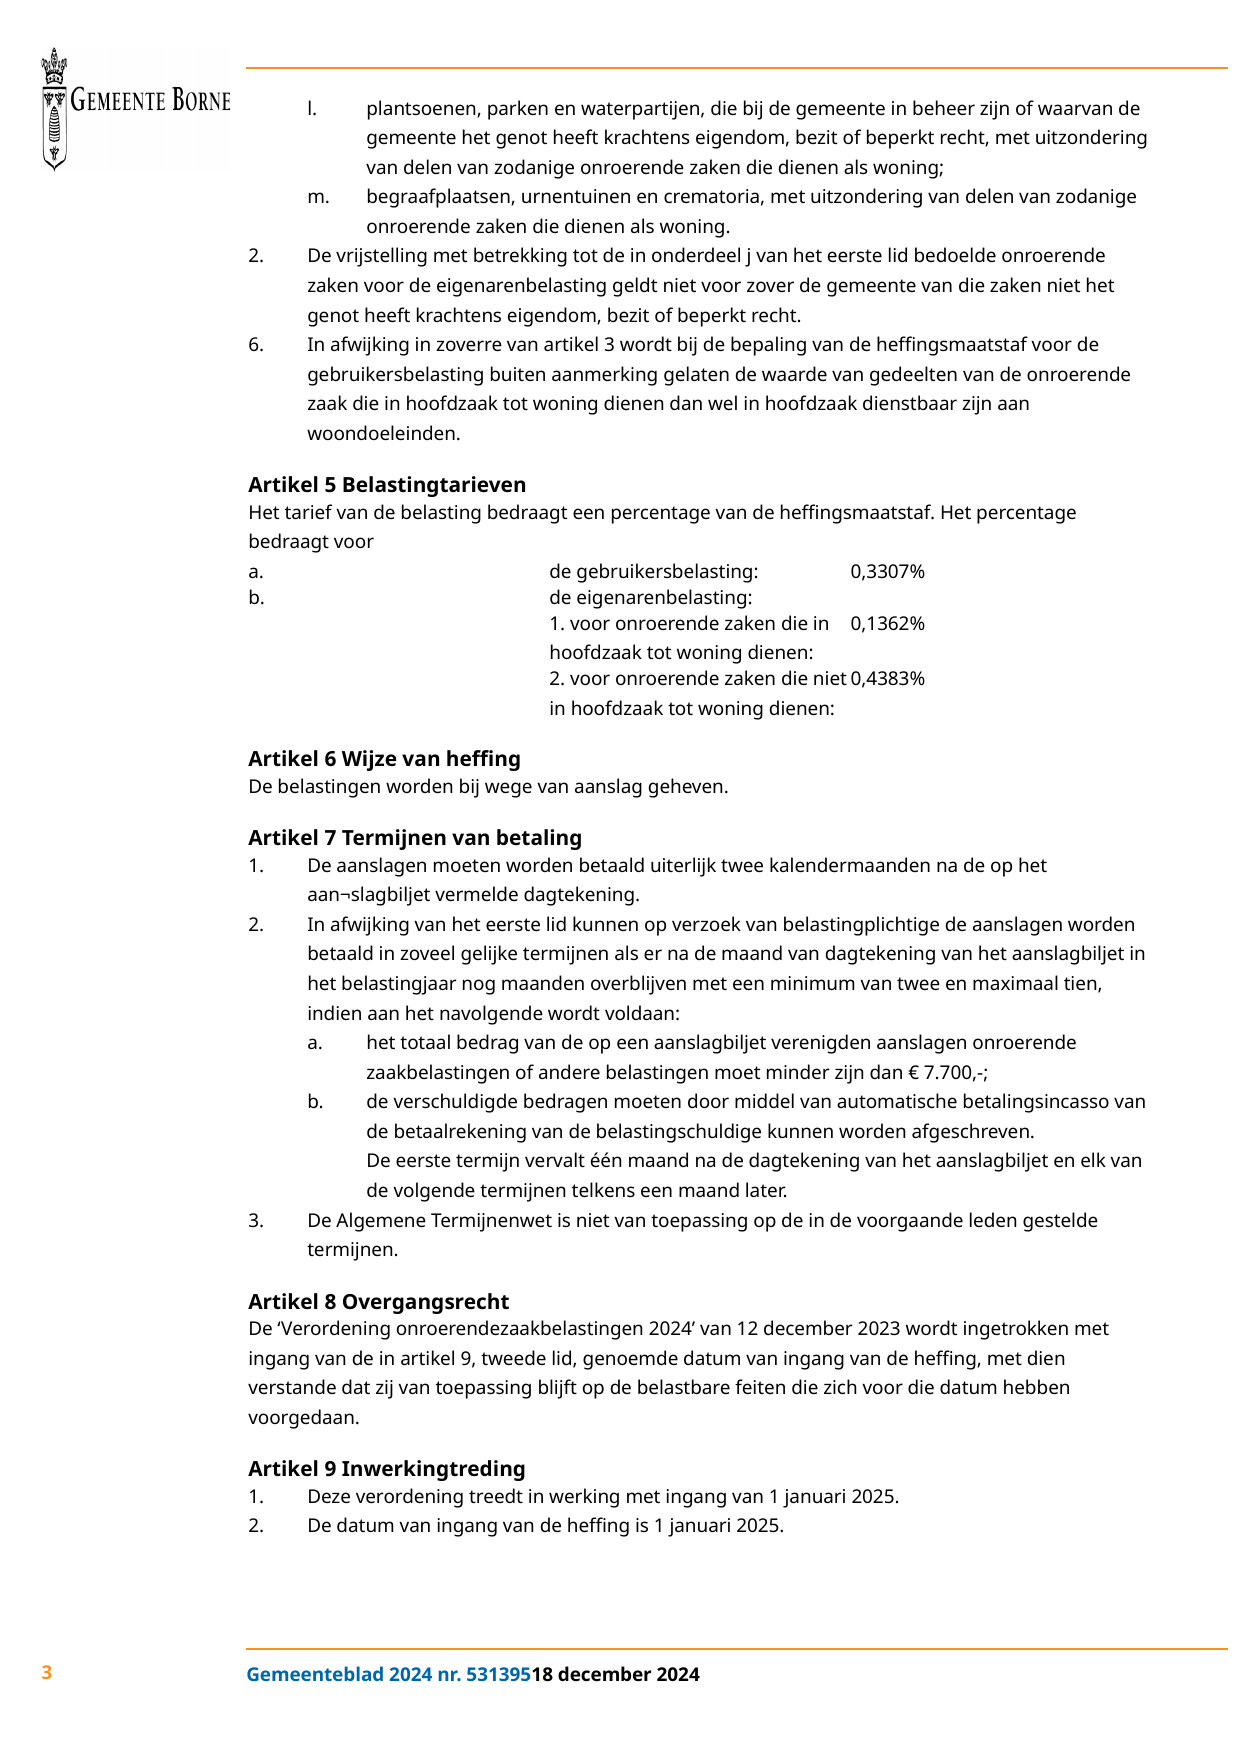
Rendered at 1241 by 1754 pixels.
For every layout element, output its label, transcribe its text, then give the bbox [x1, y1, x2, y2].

list De eerste termijn vervalt één maand na de dagtekening van het aanslagbiljet en elk van de volgende termijnen telkens een maand later. [307, 1148, 1152, 1203]
table_cell [248, 665, 549, 720]
table_cell [850, 584, 1152, 610]
list het totaal bedrag van de op een aanslagbiljet verenigden aanslagen onroerende zaakbelastingen of andere belastingen moet minder zijn dan € 7.700,-; [307, 1029, 1152, 1084]
list De vrijstelling met betrekking tot de in onderdeel j van het eerste lid bedoelde onroerende zaken voor de eigenarenbelasting geldt niet voor zover de gemeente van die zaken niet het genot heeft krachtens eigendom, bezit of beperkt recht. [248, 243, 1152, 328]
table_cell [248, 610, 549, 665]
list De aanslagen moeten worden betaald uiterlijk twee kalendermaanden na de op het aan¬slagbiljet vermelde dagtekening. [248, 852, 1152, 907]
table_cell 0,4383% [850, 665, 1152, 720]
table_header de gebruikersbelasting: [549, 558, 850, 584]
table_cell de eigenarenbelasting: [549, 584, 850, 610]
list plantsoenen, parken en waterpartijen, die bij de gemeente in beheer zijn of waarvan de gemeente het genot heeft krachtens eigendom, bezit of beperkt recht, met uitzondering van delen van zodanige onroerende zaken die dienen als woning; [307, 95, 1152, 180]
text Het tarief van de belasting bedraagt een percentage van de heffingsmaatstaf. Het percentage bedraagt voor [248, 499, 1152, 554]
table_cell 2. voor onroerende zaken die niet in hoofdzaak tot woning dienen: [549, 665, 850, 720]
list de verschuldigde bedragen moeten door middel van automatische betalingsincasso van de betaalrekening van de belastingschuldige kunnen worden afgeschreven. [307, 1088, 1152, 1144]
picture [41, 47, 231, 172]
table_header a. [248, 558, 549, 584]
list De datum van ingang van de heffing is 1 januari 2025. [248, 1512, 1152, 1538]
text De ‘Verordening onroerendezaakbelastingen 2024’ van 12 december 2023 wordt ingetrokken met ingang van de in artikel 9, tweede lid, genoemde datum van ingang van de heffing, met dien verstande dat zij van toepassing blijft op de belastbare feiten die zich voor die datum hebben voorgedaan. [248, 1315, 1152, 1430]
table_cell 1. voor onroerende zaken die in hoofdzaak tot woning dienen: [549, 610, 850, 665]
table_cell 0,1362% [850, 610, 1152, 665]
table_cell b. [248, 584, 549, 610]
text Artikel 8 Overgangsrecht [248, 1287, 1152, 1315]
text Artikel 5 Belastingtarieven [248, 471, 1152, 499]
text Artikel 9 Inwerkingtreding [248, 1454, 1152, 1483]
text Artikel 6 Wijze van heffing [248, 744, 1152, 773]
table_header 0,3307% [850, 558, 1152, 584]
list Deze verordening treedt in werking met ingang van 1 januari 2025. [248, 1483, 1152, 1508]
list In afwijking van het eerste lid kunnen op verzoek van belastingplichtige de aanslagen worden betaald in zoveel gelijke termijnen als er na de maand van dagtekening van het aanslagbiljet in het belastingjaar nog maanden overblijven met een minimum van twee en maximaal tien, indien aan het navolgende wordt voldaan: [248, 911, 1152, 1025]
text De belastingen worden bij wege van aanslag geheven. [248, 773, 1152, 799]
list De Algemene Termijnenwet is niet van toepassing op de in de voorgaande leden gestelde termijnen. [248, 1207, 1152, 1262]
text Artikel 7 Termijnen van betaling [248, 823, 1152, 852]
list In afwijking in zoverre van artikel 3 wordt bij de bepaling van de heffingsmaatstaf voor de gebruikersbelasting buiten aanmerking gelaten de waarde van gedeelten van de onroerende zaak die in hoofdzaak tot woning dienen dan wel in hoofdzaak dienstbaar zijn aan woondoeleinden. [248, 331, 1152, 446]
list begraafplaatsen, urnentuinen en crematoria, met uitzondering van delen van zodanige onroerende zaken die dienen als woning. [307, 183, 1152, 239]
